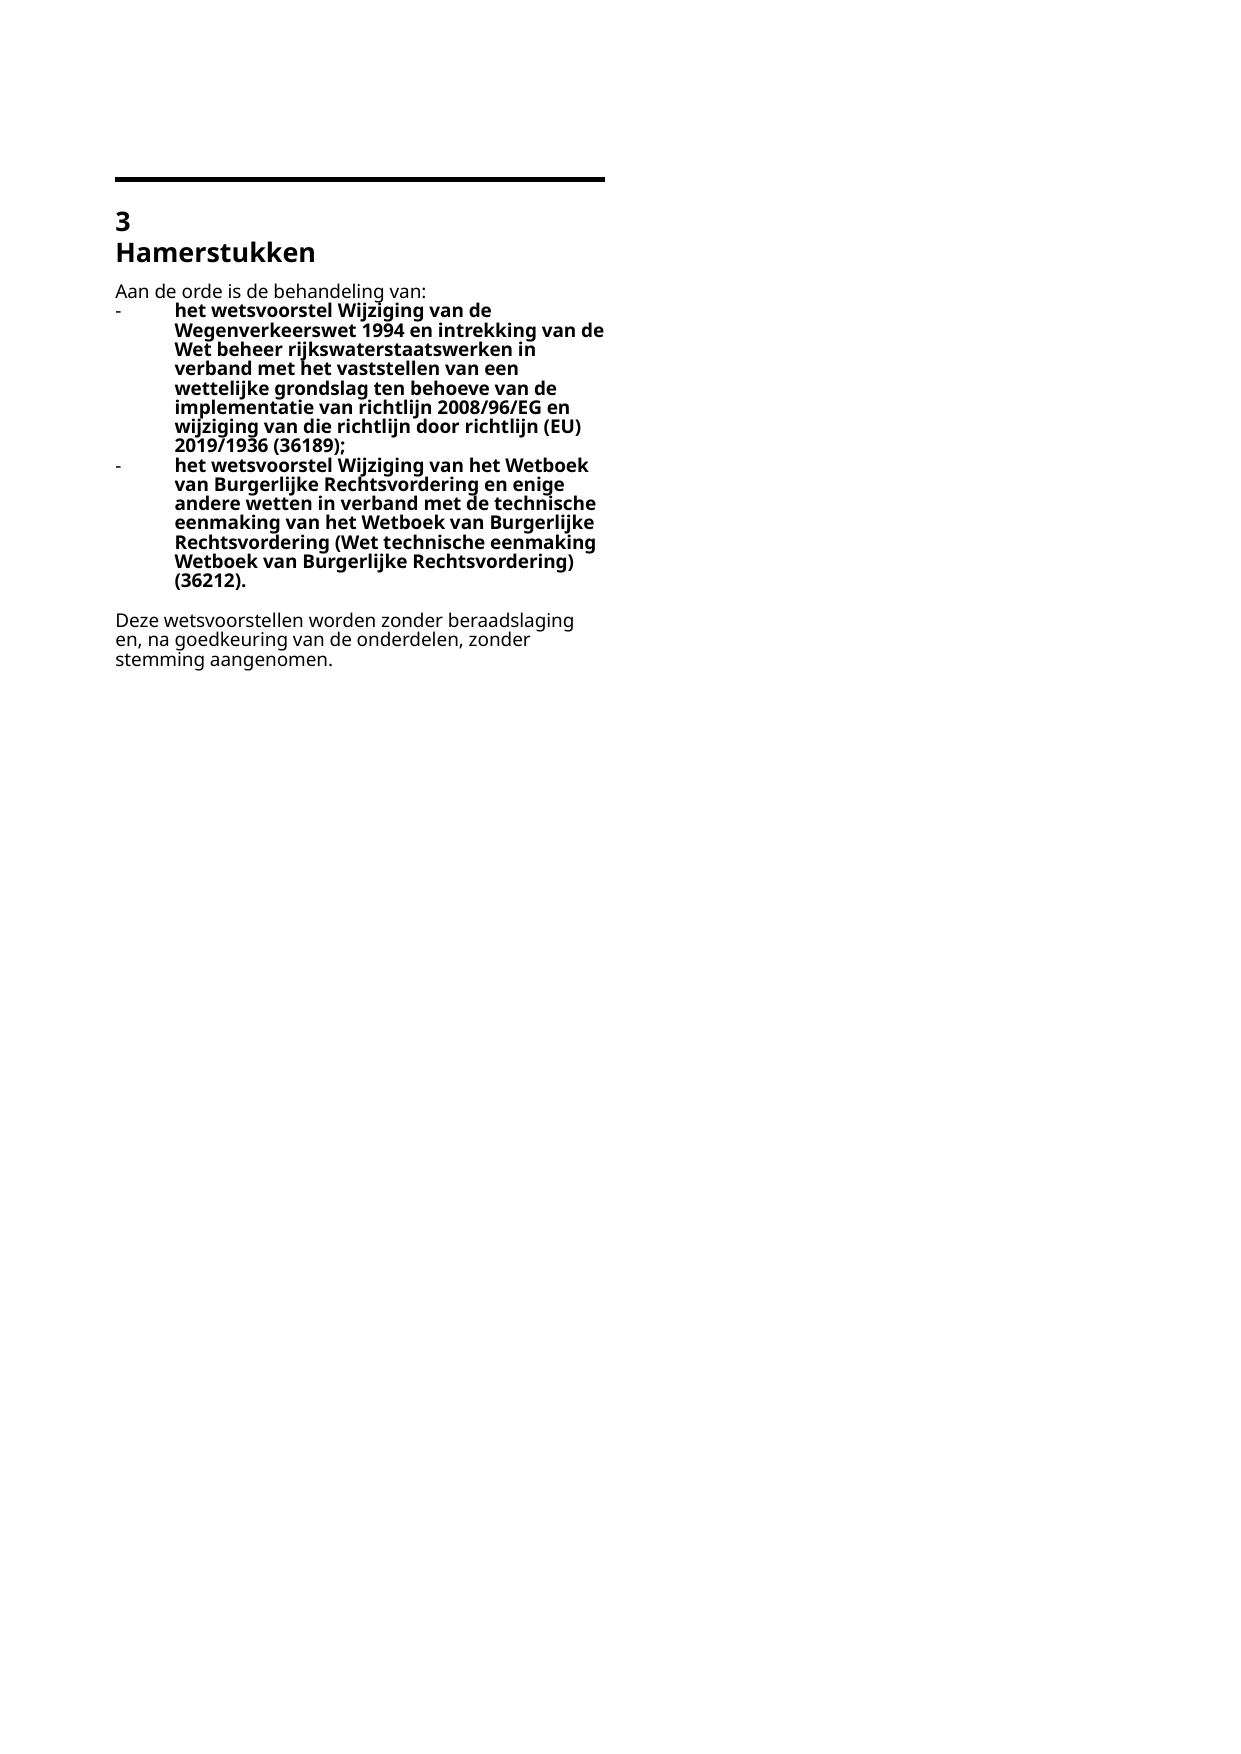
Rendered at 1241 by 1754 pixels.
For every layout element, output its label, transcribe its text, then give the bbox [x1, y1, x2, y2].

text Deze wetsvoorstellen worden zonder beraadslaging en, na goedkeuring van de onderdelen, zonder stemming aangenomen. [115, 612, 605, 670]
list het wetsvoorstel Wijziging van het Wetboek van Burgerlijke Rechtsvordering en enige andere wetten in verband met de technische eenmaking van het Wetboek van Burgerlijke Rechtsvordering (Wet technische eenmaking Wetboek van Burgerlijke Rechtsvordering) (36212). [115, 457, 605, 591]
text Aan de orde is de behandeling van: [115, 283, 605, 302]
text Hamerstukken [115, 239, 605, 283]
list het wetsvoorstel Wijziging van de Wegenverkeerswet 1994 en intrekking van de Wet beheer rijkswaterstaatswerken in verband met het vaststellen van een wettelijke grondslag ten behoeve van de implementatie van richtlijn 2008/96/EG en wijziging van die richtlijn door richtlijn (EU) 2019/1936 (36189); [115, 302, 605, 457]
text 3 [115, 203, 605, 239]
